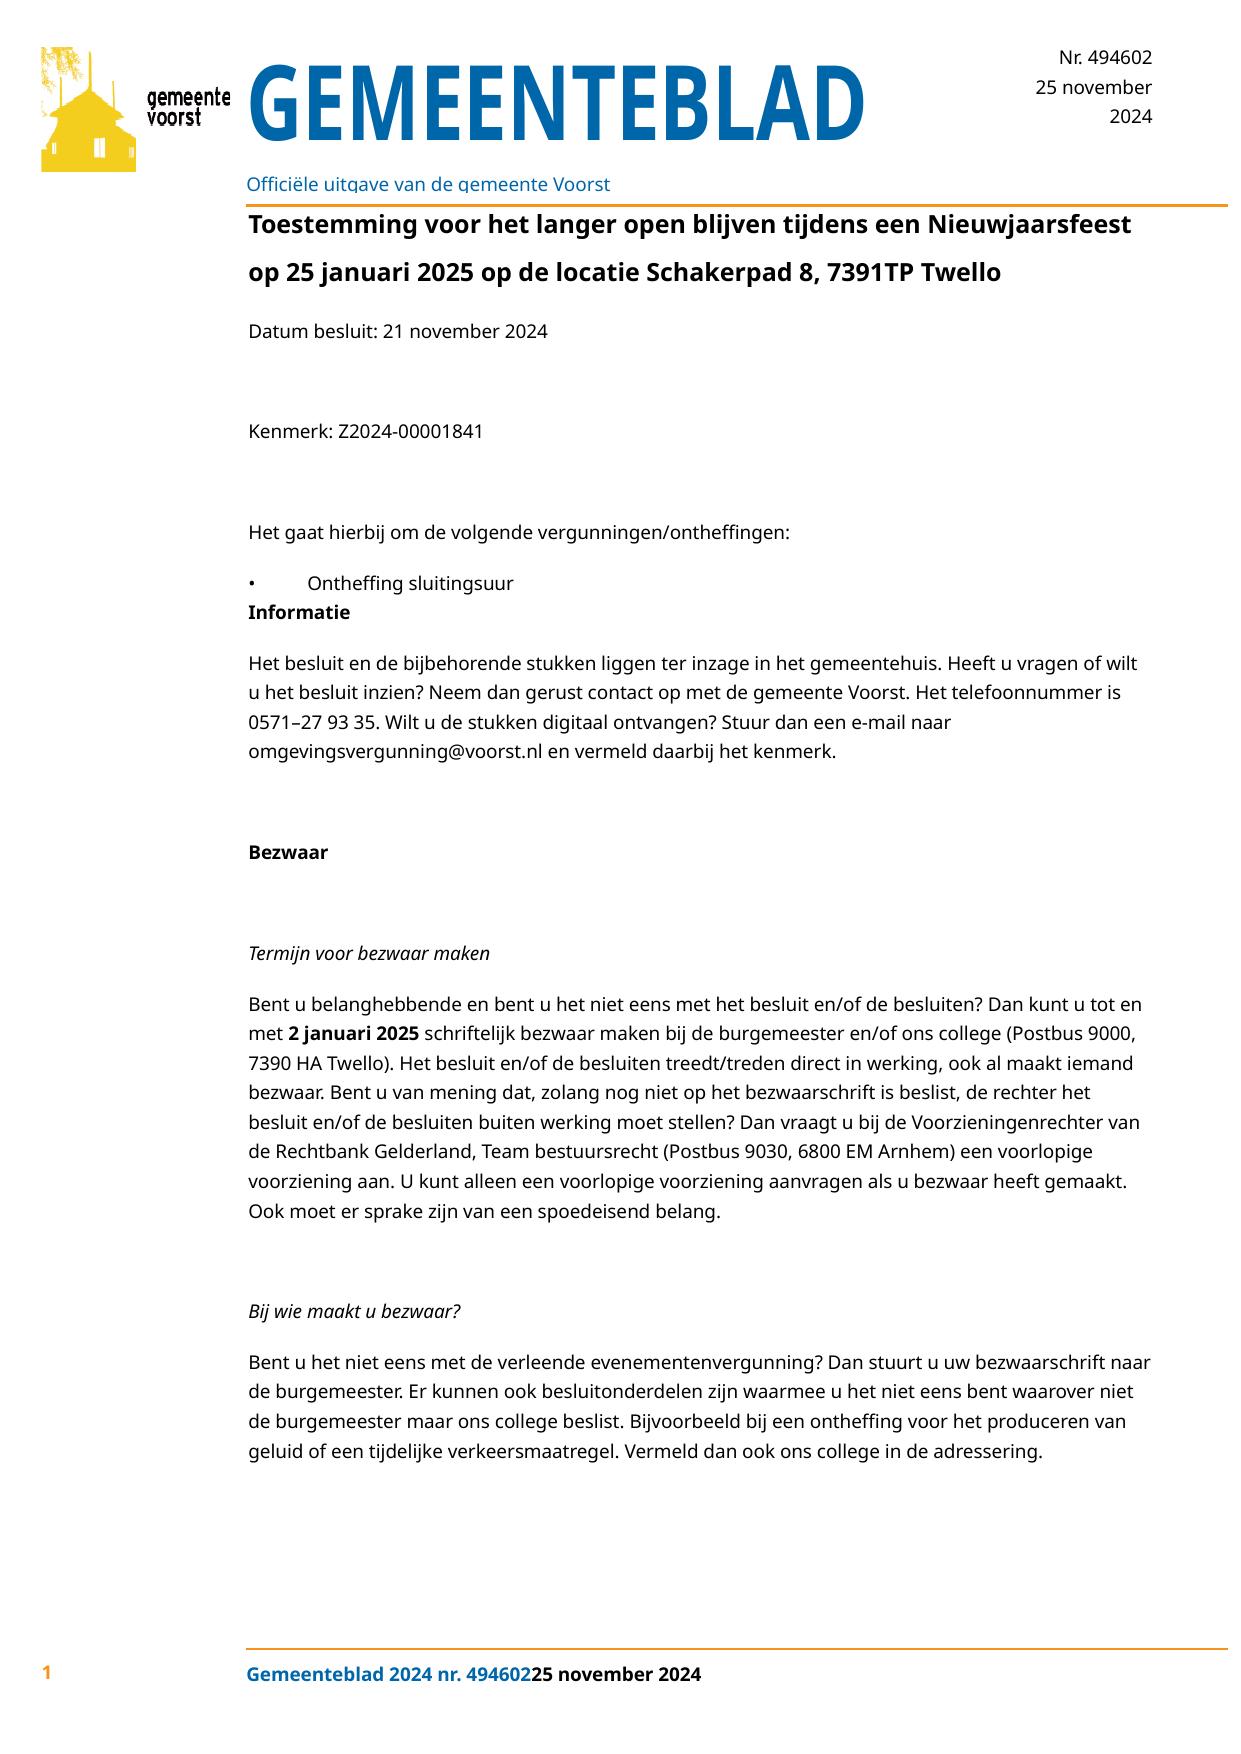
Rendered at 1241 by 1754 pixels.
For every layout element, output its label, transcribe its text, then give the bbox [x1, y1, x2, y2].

text Bent u belanghebbende en bent u het niet eens met het besluit en/of de besluiten? Dan kunt u tot en met 2 januari 2025 schriftelijk bezwaar maken bij de burgemeester en/of ons college (Postbus 9000, 7390 HA Twello). Het besluit en/of de besluiten treedt/treden direct in werking, ook al maakt iemand bezwaar. Bent u van mening dat, zolang nog niet op het bezwaarschrift is beslist, de rechter het besluit en/of de besluiten buiten werking moet stellen? Dan vraagt u bij de Voorzieningenrechter van de Rechtbank Gelderland, Team bestuursrecht (Postbus 9030, 6800 EM Arnhem) een voorlopige voorziening aan. U kunt alleen een voorlopige voorziening aanvragen als u bezwaar heeft gemaakt. Ook moet er sprake zijn van een spoedeisend belang. [248, 991, 1152, 1224]
text Bezwaar [248, 839, 1152, 865]
picture [41, 47, 231, 172]
text Termijn voor bezwaar maken [248, 940, 1152, 966]
text Bent u het niet eens met de verleende evenementenvergunning? Dan stuurt u uw bezwaarschrift naar de burgemeester. Er kunnen ook besluitonderdelen zijn waarmee u het niet eens bent waarover niet de burgemeester maar ons college beslist. Bijvoorbeeld bij een ontheffing voor het produceren van geluid of een tijdelijke verkeersmaatregel. Vermeld dan ook ons college in de adressering. [248, 1349, 1152, 1464]
text Informatie [248, 599, 1152, 625]
text Het besluit en de bijbehorende stukken liggen ter inzage in het gemeentehuis. Heeft u vragen of wilt u het besluit inzien? Neem dan gerust contact op met de gemeente Voorst. Het telefoonnummer is 0571–27 93 35. Wilt u de stukken digitaal ontvangen? Stuur dan een e-mail naar omgevingsvergunning@voorst.nl en vermeld daarbij het kenmerk. [248, 650, 1152, 764]
text Toestemming voor het langer open blijven tijdens een Nieuwjaarsfeest op 25 januari 2025 op de locatie Schakerpad 8, 7391TP Twello [248, 207, 1152, 288]
text Bij wie maakt u bezwaar? [248, 1299, 1152, 1324]
text Kenmerk: Z2024-00001841 [248, 419, 1152, 444]
text Datum besluit: 21 november 2024 [248, 318, 1152, 344]
text Het gaat hierbij om de volgende vergunningen/ontheffingen: [248, 519, 1152, 545]
list Ontheffing sluitingsuur [248, 570, 1152, 596]
